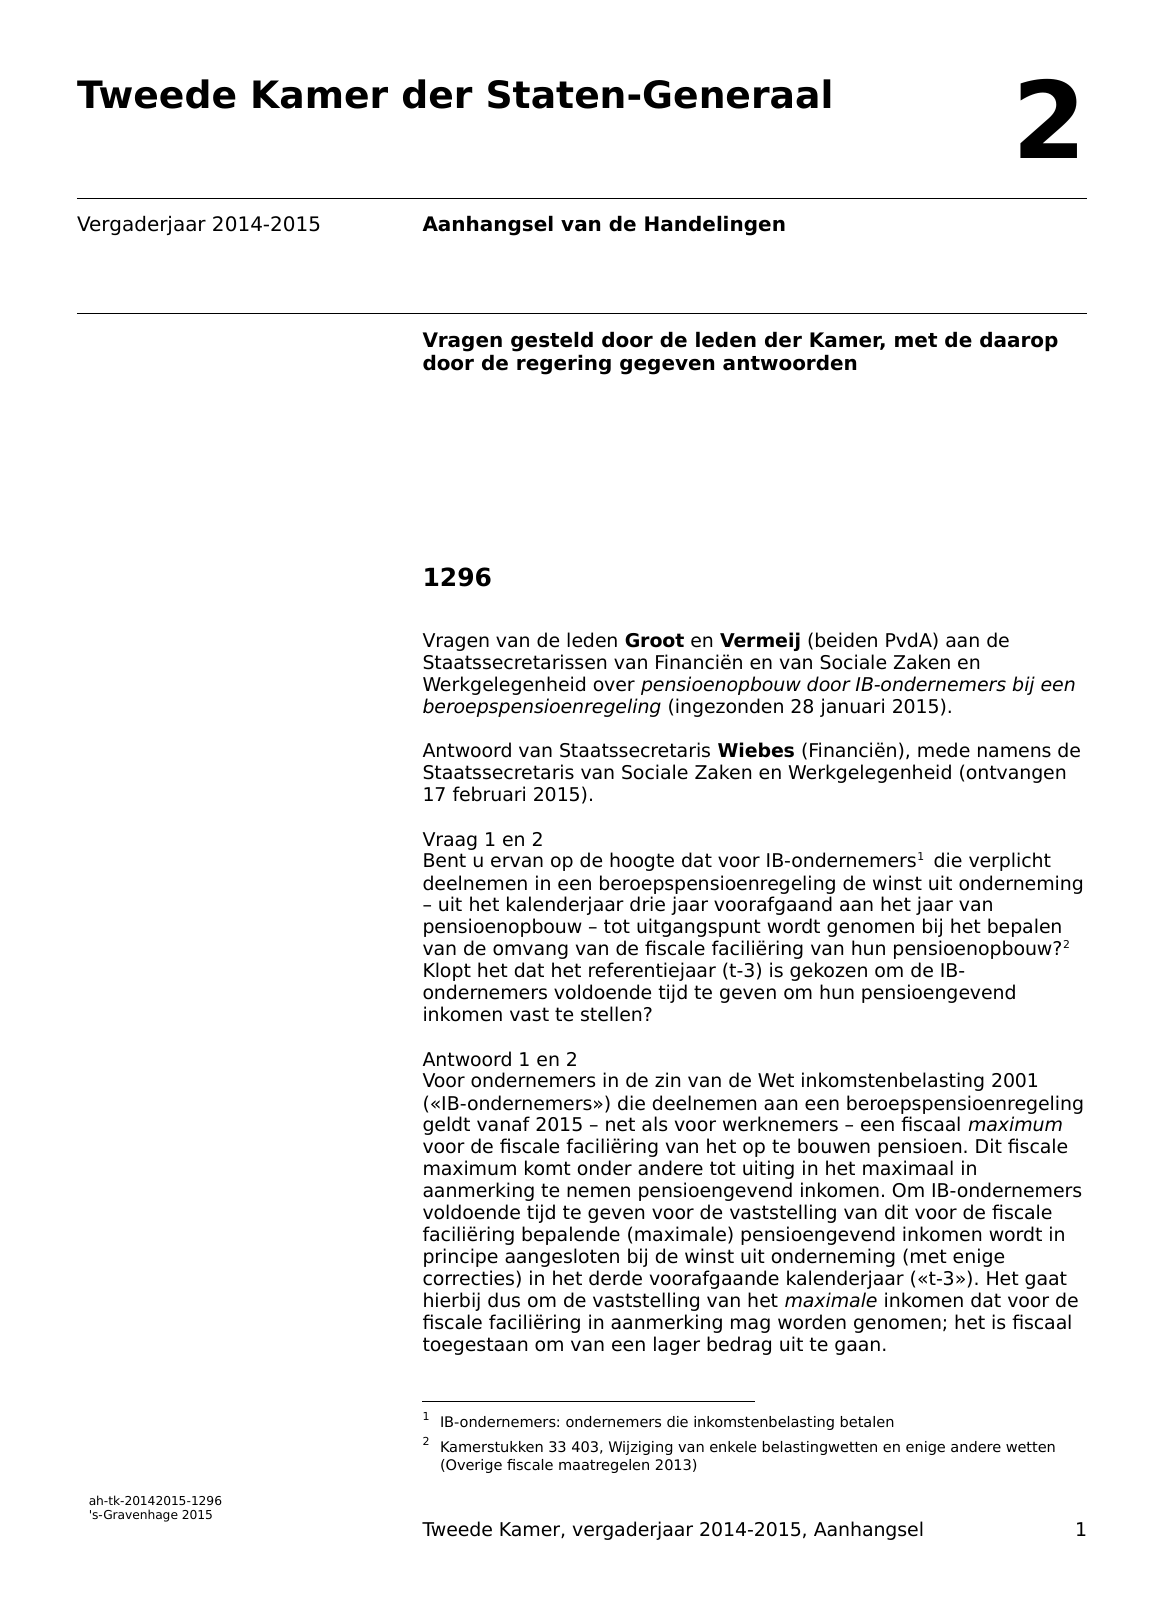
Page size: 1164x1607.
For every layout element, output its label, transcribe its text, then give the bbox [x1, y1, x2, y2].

table_cell [77, 314, 422, 375]
table_cell Vragen gesteld door de leden der Kamer, met de daarop door de regering gegeven antwoorden [422, 314, 1087, 375]
table_header 2 [886, 59, 1087, 198]
text ah-tk-20142015-1296 [88, 1494, 323, 1508]
table_cell Vergaderjaar 2014-2015 [77, 199, 422, 313]
text Kamerstukken 33 403, Wijziging van enkele belastingwetten en enige andere wetten (Overige fiscale maatregelen 2013) [422, 1435, 1087, 1474]
text Vraag 1 en 2 [422, 828, 1087, 850]
table_cell Aanhangsel van de Handelingen [422, 199, 1087, 313]
text Bent u ervan op de hoogte dat voor IB-ondernemers die verplicht deelnemen in een beroepspensioenregeling de winst uit onderneming – uit het kalenderjaar drie jaar voorafgaand aan het jaar van pensioenopbouw – tot uitgangspunt wordt genomen bij het bepalen van de omvang van de fiscale faciliëring van hun pensioenopbouw? [422, 850, 1087, 960]
text Antwoord 1 en 2 [422, 1048, 1087, 1070]
text 1296 [422, 563, 1087, 592]
text IB-ondernemers: ondernemers die inkomstenbelasting betalen [422, 1410, 1087, 1432]
text 's-Gravenhage 2015 [88, 1508, 323, 1522]
text Antwoord van Staatssecretaris Wiebes (Financiën), mede namens de Staatssecretaris van Sociale Zaken en Werkgelegenheid (ontvangen 17 februari 2015). [422, 740, 1087, 806]
text Voor ondernemers in de zin van de Wet inkomstenbelasting 2001 («IB-ondernemers») die deelnemen aan een beroepspensioenregeling geldt vanaf 2015 – net als voor werknemers – een fiscaal maximum voor de fiscale faciliëring van het op te bouwen pensioen. Dit fiscale maximum komt onder andere tot uiting in het maximaal in aanmerking te nemen pensioengevend inkomen. Om IB-ondernemers voldoende tijd te geven voor de vaststelling van dit voor de fiscale faciliëring bepalende (maximale) pensioengevend inkomen wordt in principe aangesloten bij de winst uit onderneming (met enige correcties) in het derde voorafgaande kalenderjaar («t-3»). Het gaat hierbij dus om de vaststelling van het maximale inkomen dat voor de fiscale faciliëring in aanmerking mag worden genomen; het is fiscaal toegestaan om van een lager bedrag uit te gaan. [422, 1070, 1087, 1356]
text Klopt het dat het referentiejaar (t-3) is gekozen om de IB-ondernemers voldoende tijd te geven om hun pensioengevend inkomen vast te stellen? [422, 960, 1087, 1026]
table_header Tweede Kamer der Staten-Generaal [77, 59, 886, 198]
text Vragen van de leden Groot en Vermeij (beiden PvdA) aan de Staatssecretarissen van Financiën en van Sociale Zaken en Werkgelegenheid over pensioenopbouw door IB-ondernemers bij een beroepspensioenregeling (ingezonden 28 januari 2015). [422, 630, 1087, 718]
